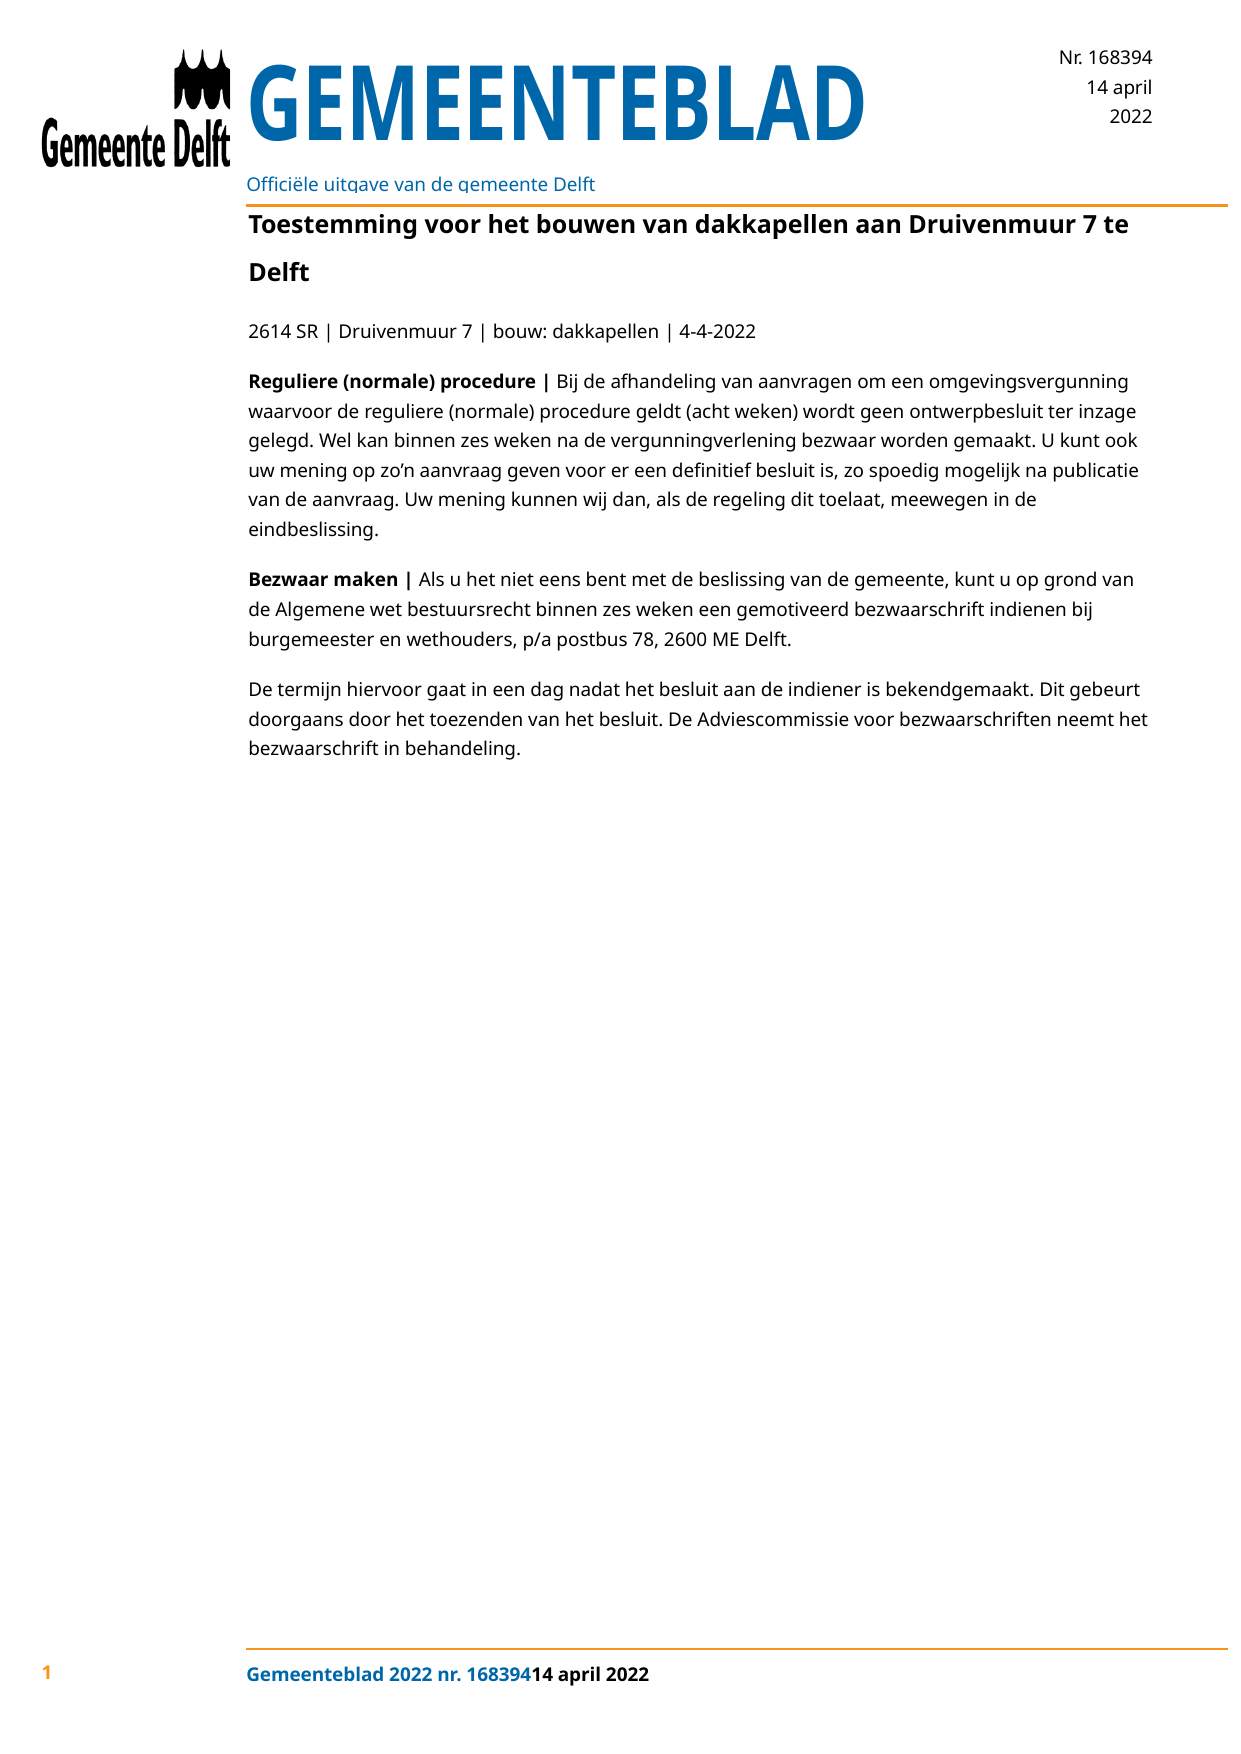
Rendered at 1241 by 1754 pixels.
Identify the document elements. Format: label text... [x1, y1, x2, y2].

text De termijn hiervoor gaat in een dag nadat het besluit aan de indiener is bekendgemaakt. Dit gebeurt doorgaans door het toezenden van het besluit. De Adviescommissie voor bezwaarschriften neemt het bezwaarschrift in behandeling. [248, 676, 1152, 761]
text Toestemming voor het bouwen van dakkapellen aan Druivenmuur 7 te Delft [248, 207, 1152, 288]
text Reguliere (normale) procedure | Bij de afhandeling van aanvragen om een omgevingsvergunning waarvoor de reguliere (normale) procedure geldt (acht weken) wordt geen ontwerpbesluit ter inzage gelegd. Wel kan binnen zes weken na de vergunningverlening bezwaar worden gemaakt. U kunt ook uw mening op zo’n aanvraag geven voor er een definitief besluit is, zo spoedig mogelijk na publicatie van de aanvraag. Uw mening kunnen wij dan, als de regeling dit toelaat, meewegen in de eindbeslissing. [248, 368, 1152, 542]
text 2614 SR | Druivenmuur 7 | bouw: dakkapellen | 4-4-2022 [248, 318, 1152, 344]
picture [41, 47, 231, 172]
text Bezwaar maken | Als u het niet eens bent met de beslissing van de gemeente, kunt u op grond van de Algemene wet bestuursrecht binnen zes weken een gemotiveerd bezwaarschrift indienen bij burgemeester en wethouders, p/a postbus 78, 2600 ME Delft. [248, 567, 1152, 652]
